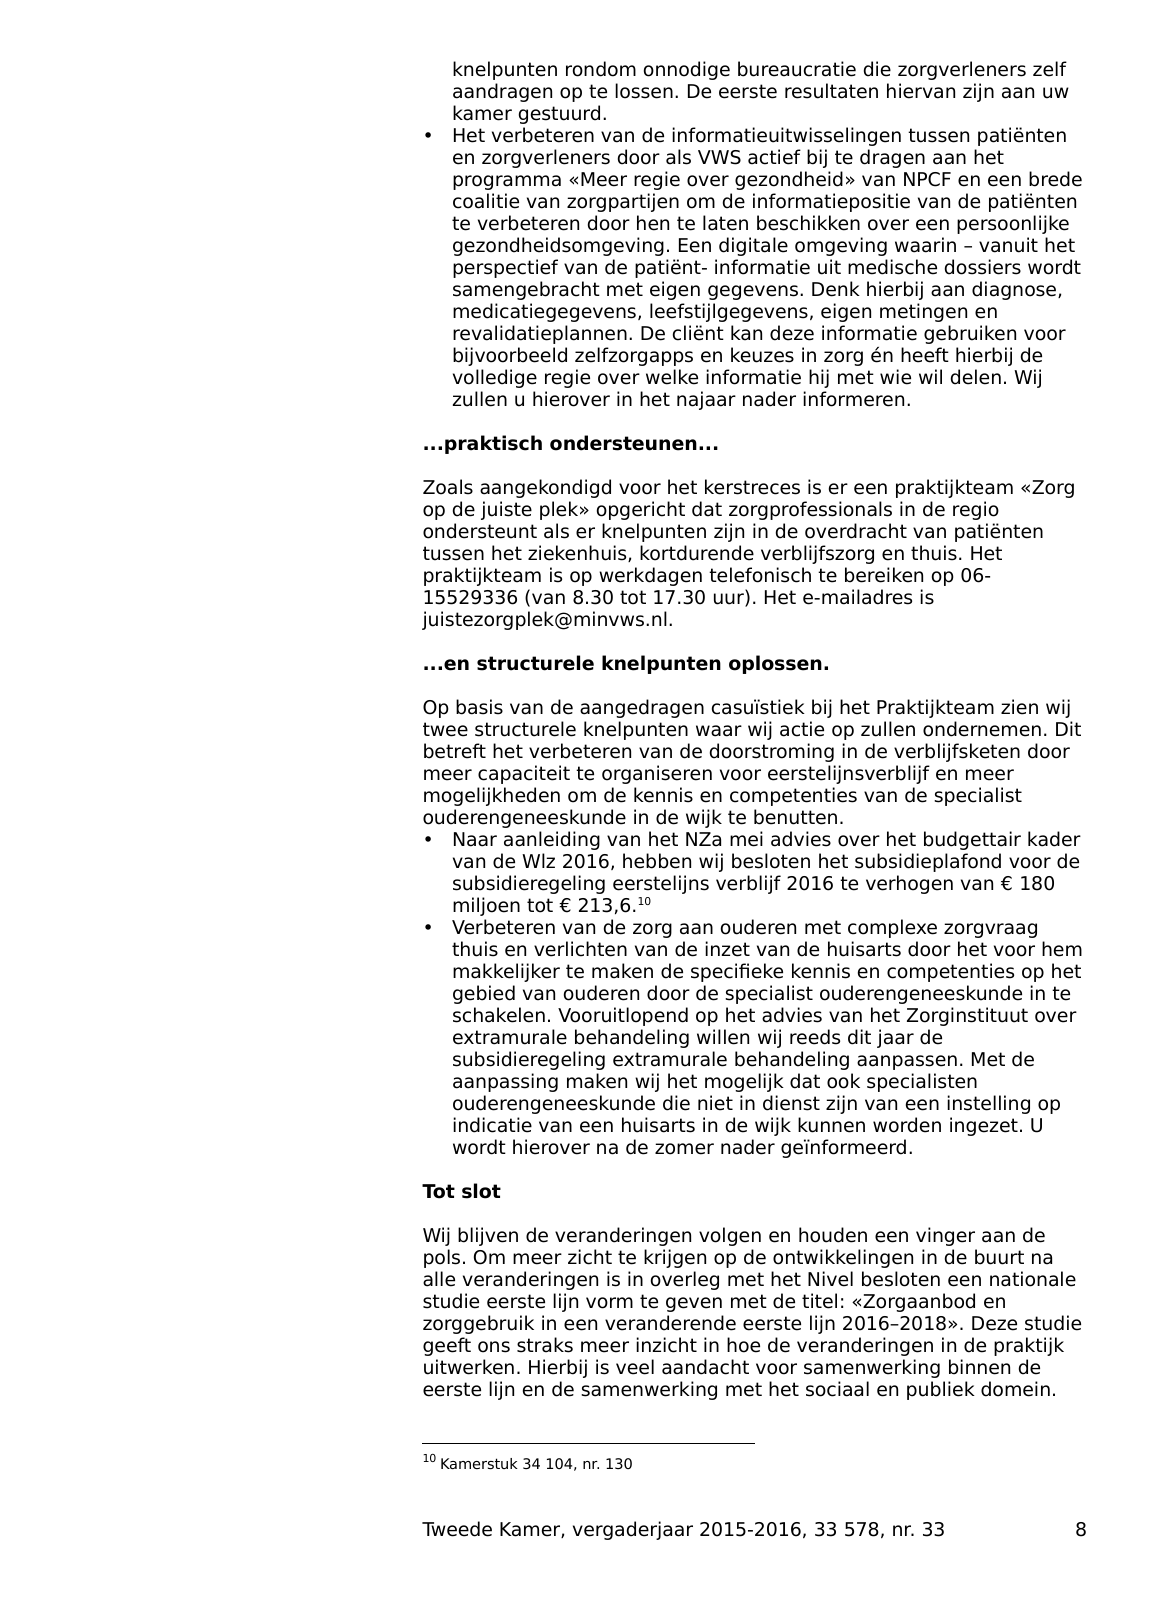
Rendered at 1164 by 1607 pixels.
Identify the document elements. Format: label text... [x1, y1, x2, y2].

text knelpunten rondom onnodige bureaucratie die zorgverleners zelf aandragen op te lossen. De eerste resultaten hiervan zijn aan uw kamer gestuurd. [422, 59, 1087, 125]
subtitle ...praktisch ondersteunen... [422, 433, 1087, 455]
text • Verbeteren van de zorg aan ouderen met complexe zorgvraag thuis en verlichten van de inzet van de huisarts door het voor hem makkelijker te maken de specifieke kennis en competenties op het gebied van ouderen door de specialist ouderengeneeskunde in te schakelen. Vooruitlopend op het advies van het Zorginstituut over extramurale behandeling willen wij reeds dit jaar de subsidieregeling extramurale behandeling aanpassen. Met de aanpassing maken wij het mogelijk dat ook specialisten ouderengeneeskunde die niet in dienst zijn van een instelling op indicatie van een huisarts in de wijk kunnen worden ingezet. U wordt hierover na de zomer nader geïnformeerd. [422, 917, 1087, 1159]
text • Het verbeteren van de informatieuitwisselingen tussen patiënten en zorgverleners door als VWS actief bij te dragen aan het programma «Meer regie over gezondheid» van NPCF en een brede coalitie van zorgpartijen om de informatiepositie van de patiënten te verbeteren door hen te laten beschikken over een persoonlijke gezondheidsomgeving. Een digitale omgeving waarin – vanuit het perspectief van de patiënt- informatie uit medische dossiers wordt samengebracht met eigen gegevens. Denk hierbij aan diagnose, medicatiegegevens, leefstijlgegevens, eigen metingen en revalidatieplannen. De cliënt kan deze informatie gebruiken voor bijvoorbeeld zelfzorgapps en keuzes in zorg én heeft hierbij de volledige regie over welke informatie hij met wie wil delen. Wij zullen u hierover in het najaar nader informeren. [422, 125, 1087, 411]
subtitle Tot slot [422, 1181, 1087, 1203]
text Kamerstuk 34 104, nr. 130 [422, 1452, 1087, 1474]
text Op basis van de aangedragen casuïstiek bij het Praktijkteam zien wij twee structurele knelpunten waar wij actie op zullen ondernemen. Dit betreft het verbeteren van de doorstroming in de verblijfsketen door meer capaciteit te organiseren voor eerstelijnsverblijf en meer mogelijkheden om de kennis en competenties van de specialist ouderengeneeskunde in de wijk te benutten. [422, 697, 1087, 829]
text • Naar aanleiding van het NZa mei advies over het budgettair kader van de Wlz 2016, hebben wij besloten het subsidieplafond voor de subsidieregeling eerstelijns verblijf 2016 te verhogen van € 180 miljoen tot € 213,6. [422, 829, 1087, 917]
subtitle ...en structurele knelpunten oplossen. [422, 653, 1087, 675]
text Wij blijven de veranderingen volgen en houden een vinger aan de pols. Om meer zicht te krijgen op de ontwikkelingen in de buurt na alle veranderingen is in overleg met het Nivel besloten een nationale studie eerste lijn vorm te geven met de titel: «Zorgaanbod en zorggebruik in een veranderende eerste lijn 2016–2018». Deze studie geeft ons straks meer inzicht in hoe de veranderingen in de praktijk uitwerken. Hierbij is veel aandacht voor samenwerking binnen de eerste lijn en de samenwerking met het sociaal en publiek domein. [422, 1225, 1087, 1401]
text Zoals aangekondigd voor het kerstreces is er een praktijkteam «Zorg op de juiste plek» opgericht dat zorgprofessionals in de regio ondersteunt als er knelpunten zijn in de overdracht van patiënten tussen het ziekenhuis, kortdurende verblijfszorg en thuis. Het praktijkteam is op werkdagen telefonisch te bereiken op 06-15529336 (van 8.30 tot 17.30 uur). Het e-mailadres is juistezorgplek@minvws.nl. [422, 477, 1087, 631]
